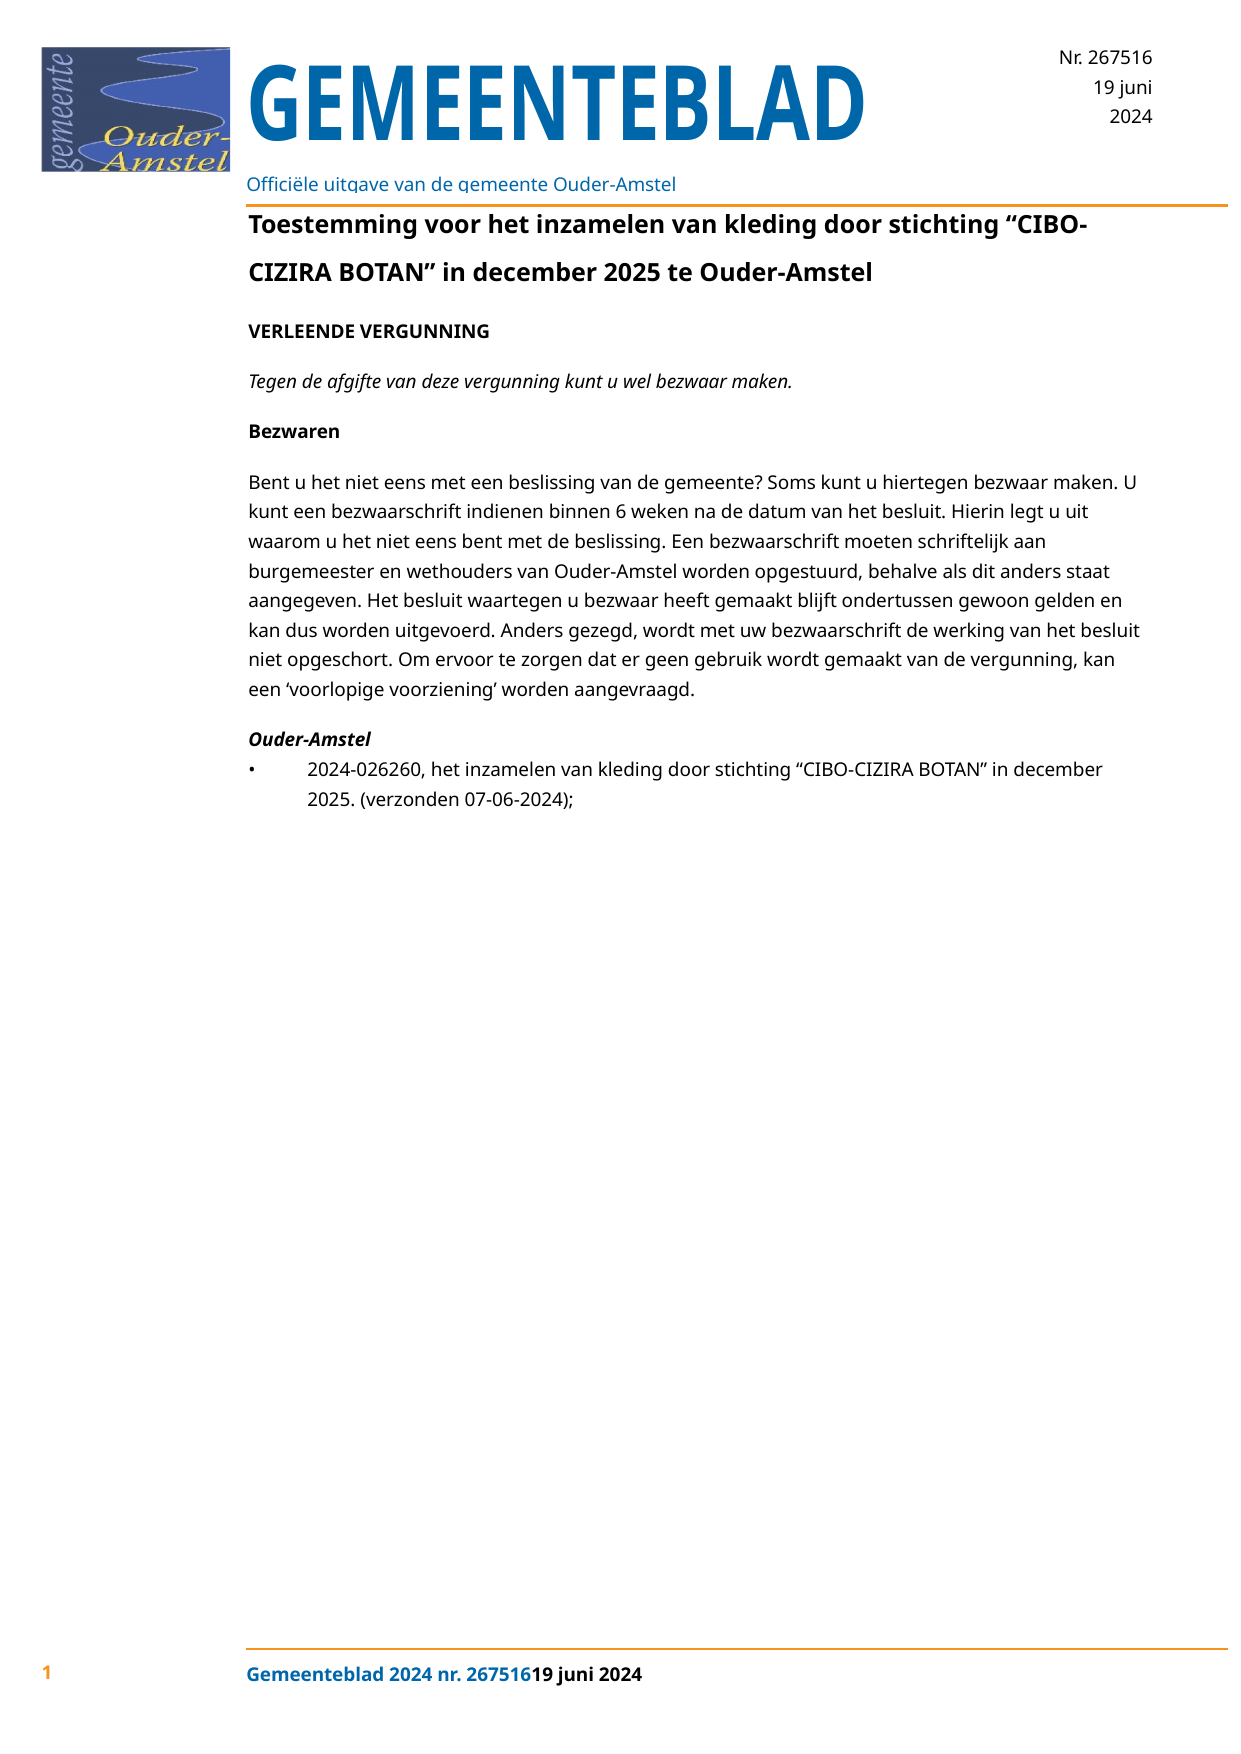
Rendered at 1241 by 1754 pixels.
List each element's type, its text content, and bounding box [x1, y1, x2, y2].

text Bezwaren [248, 419, 1152, 444]
picture [41, 47, 231, 172]
text Bent u het niet eens met een beslissing van de gemeente? Soms kunt u hiertegen bezwaar maken. U kunt een bezwaarschrift indienen binnen 6 weken na de datum van het besluit. Hierin legt u uit waarom u het niet eens bent met de beslissing. Een bezwaarschrift moeten schriftelijk aan burgemeester en wethouders van Ouder-Amstel worden opgestuurd, behalve als dit anders staat aangegeven. Het besluit waartegen u bezwaar heeft gemaakt blijft ondertussen gewoon gelden en kan dus worden uitgevoerd. Anders gezegd, wordt met uw bezwaarschrift de werking van het besluit niet opgeschort. Om ervoor te zorgen dat er geen gebruik wordt gemaakt van de vergunning, kan een ‘voorlopige voorziening’ worden aangevraagd. [248, 469, 1152, 702]
text Ouder-Amstel [248, 727, 1152, 752]
list 2024-026260, het inzamelen van kleding door stichting “CIBO-CIZIRA BOTAN” in december 2025. (verzonden 07-06-2024); [248, 756, 1152, 812]
text Toestemming voor het inzamelen van kleding door stichting “CIBO-CIZIRA BOTAN” in december 2025 te Ouder-Amstel [248, 207, 1152, 288]
text VERLEENDE VERGUNNING [248, 318, 1152, 344]
text Tegen de afgifte van deze vergunning kunt u wel bezwaar maken. [248, 368, 1152, 394]
